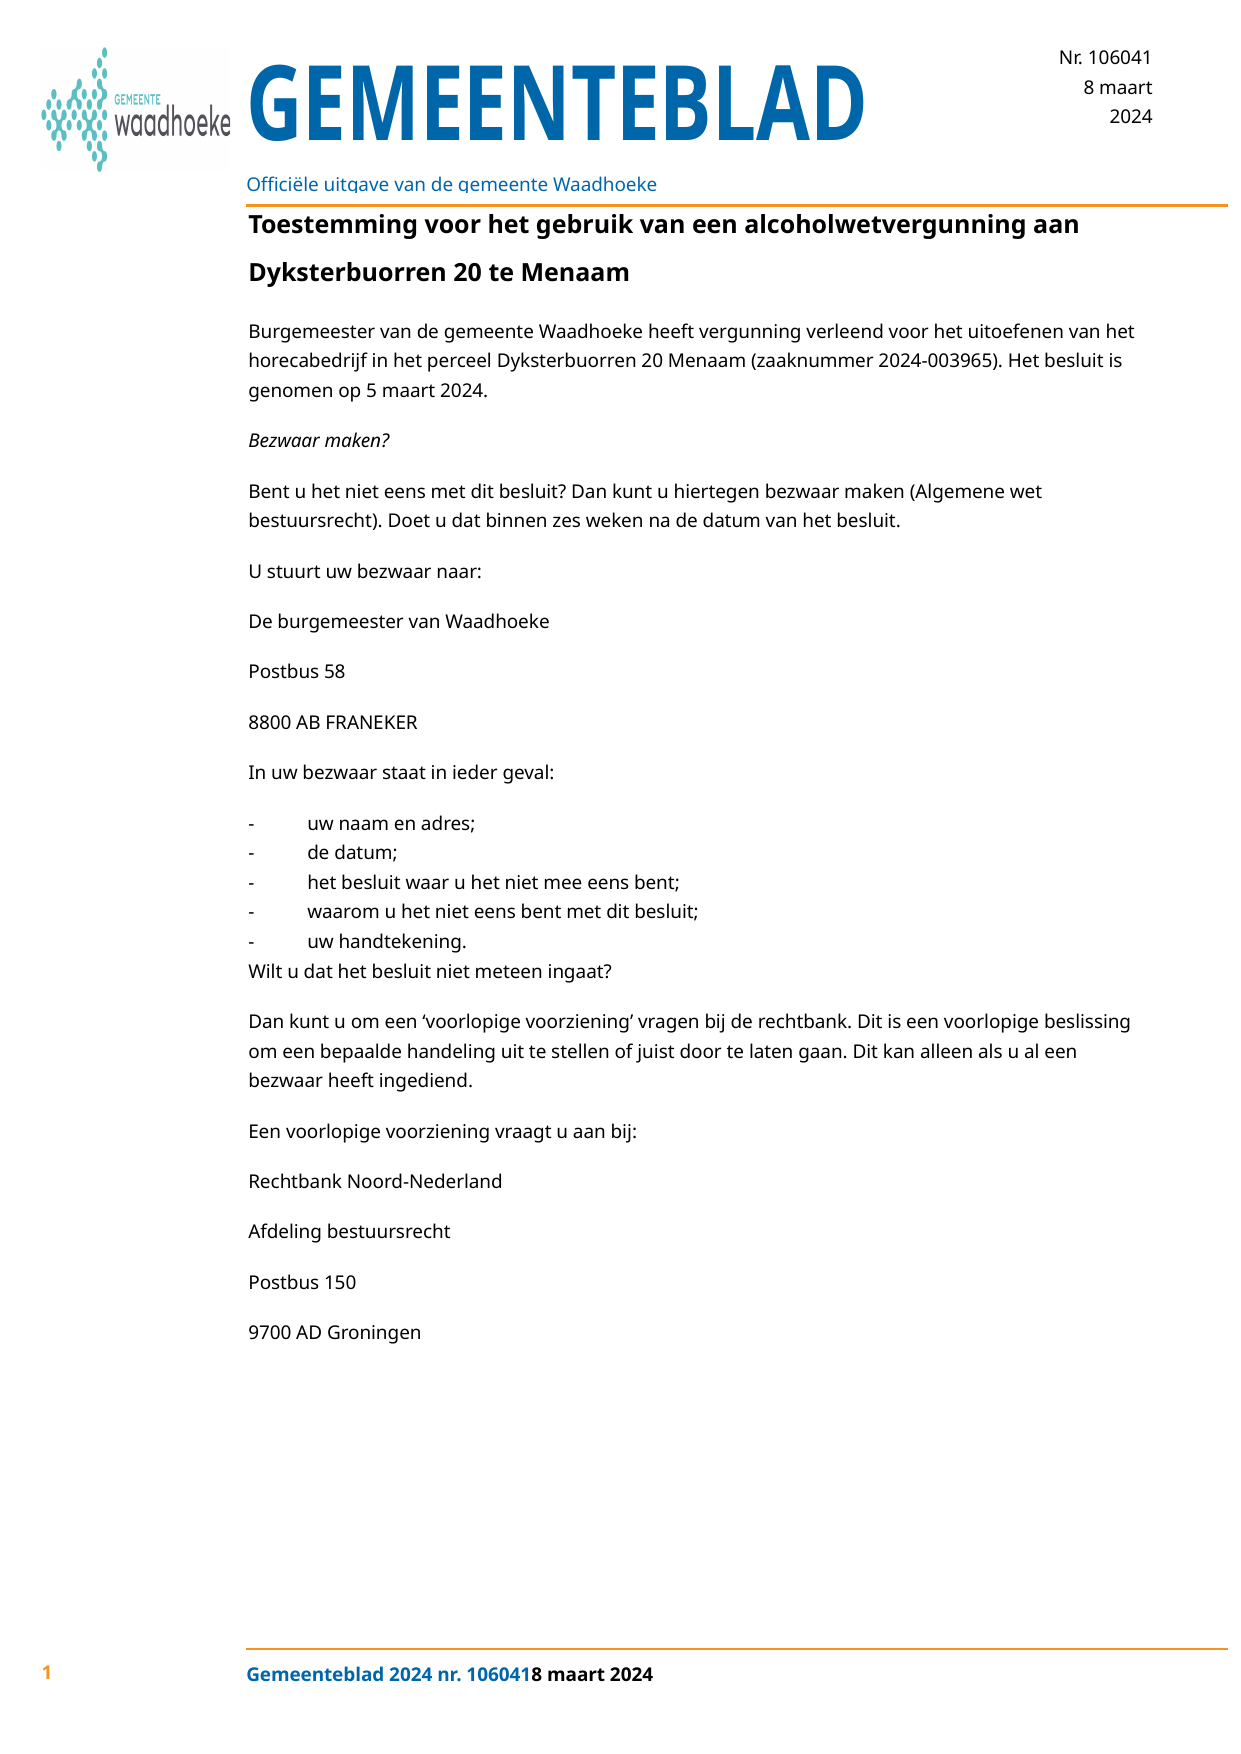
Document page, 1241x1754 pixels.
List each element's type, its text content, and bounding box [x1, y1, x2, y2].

list de datum; [248, 839, 1152, 865]
text De burgemeester van Waadhoeke [248, 608, 1152, 634]
list het besluit waar u het niet mee eens bent; [248, 869, 1152, 895]
text U stuurt uw bezwaar naar: [248, 558, 1152, 584]
text In uw bezwaar staat in ieder geval: [248, 759, 1152, 785]
text Rechtbank Noord-Nederland [248, 1168, 1152, 1194]
text Toestemming voor het gebruik van een alcoholwetvergunning aan Dyksterbuorren 20 te Menaam [248, 207, 1152, 288]
text 8800 AB FRANEKER [248, 709, 1152, 735]
list uw naam en adres; [248, 810, 1152, 836]
text Bent u het niet eens met dit besluit? Dan kunt u hiertegen bezwaar maken (Algemene wet bestuursrecht). Doet u dat binnen zes weken na de datum van het besluit. [248, 478, 1152, 533]
text Wilt u dat het besluit niet meteen ingaat? [248, 958, 1152, 984]
text Postbus 58 [248, 659, 1152, 684]
text Postbus 150 [248, 1269, 1152, 1295]
text Bezwaar maken? [248, 427, 1152, 453]
list uw handtekening. [248, 928, 1152, 954]
list waarom u het niet eens bent met dit besluit; [248, 899, 1152, 924]
text Burgemeester van de gemeente Waadhoeke heeft vergunning verleend voor het uitoefenen van het horecabedrijf in het perceel Dyksterbuorren 20 Menaam (zaaknummer 2024-003965). Het besluit is genomen op 5 maart 2024. [248, 318, 1152, 403]
text Dan kunt u om een ‘voorlopige voorziening’ vragen bij de rechtbank. Dit is een voorlopige beslissing om een bepaalde handeling uit te stellen of juist door te laten gaan. Dit kan alleen als u al een bezwaar heeft ingediend. [248, 1008, 1152, 1093]
text Een voorlopige voorziening vraagt u aan bij: [248, 1118, 1152, 1144]
text Afdeling bestuursrecht [248, 1219, 1152, 1244]
text 9700 AD Groningen [248, 1319, 1152, 1345]
picture [41, 47, 231, 172]
